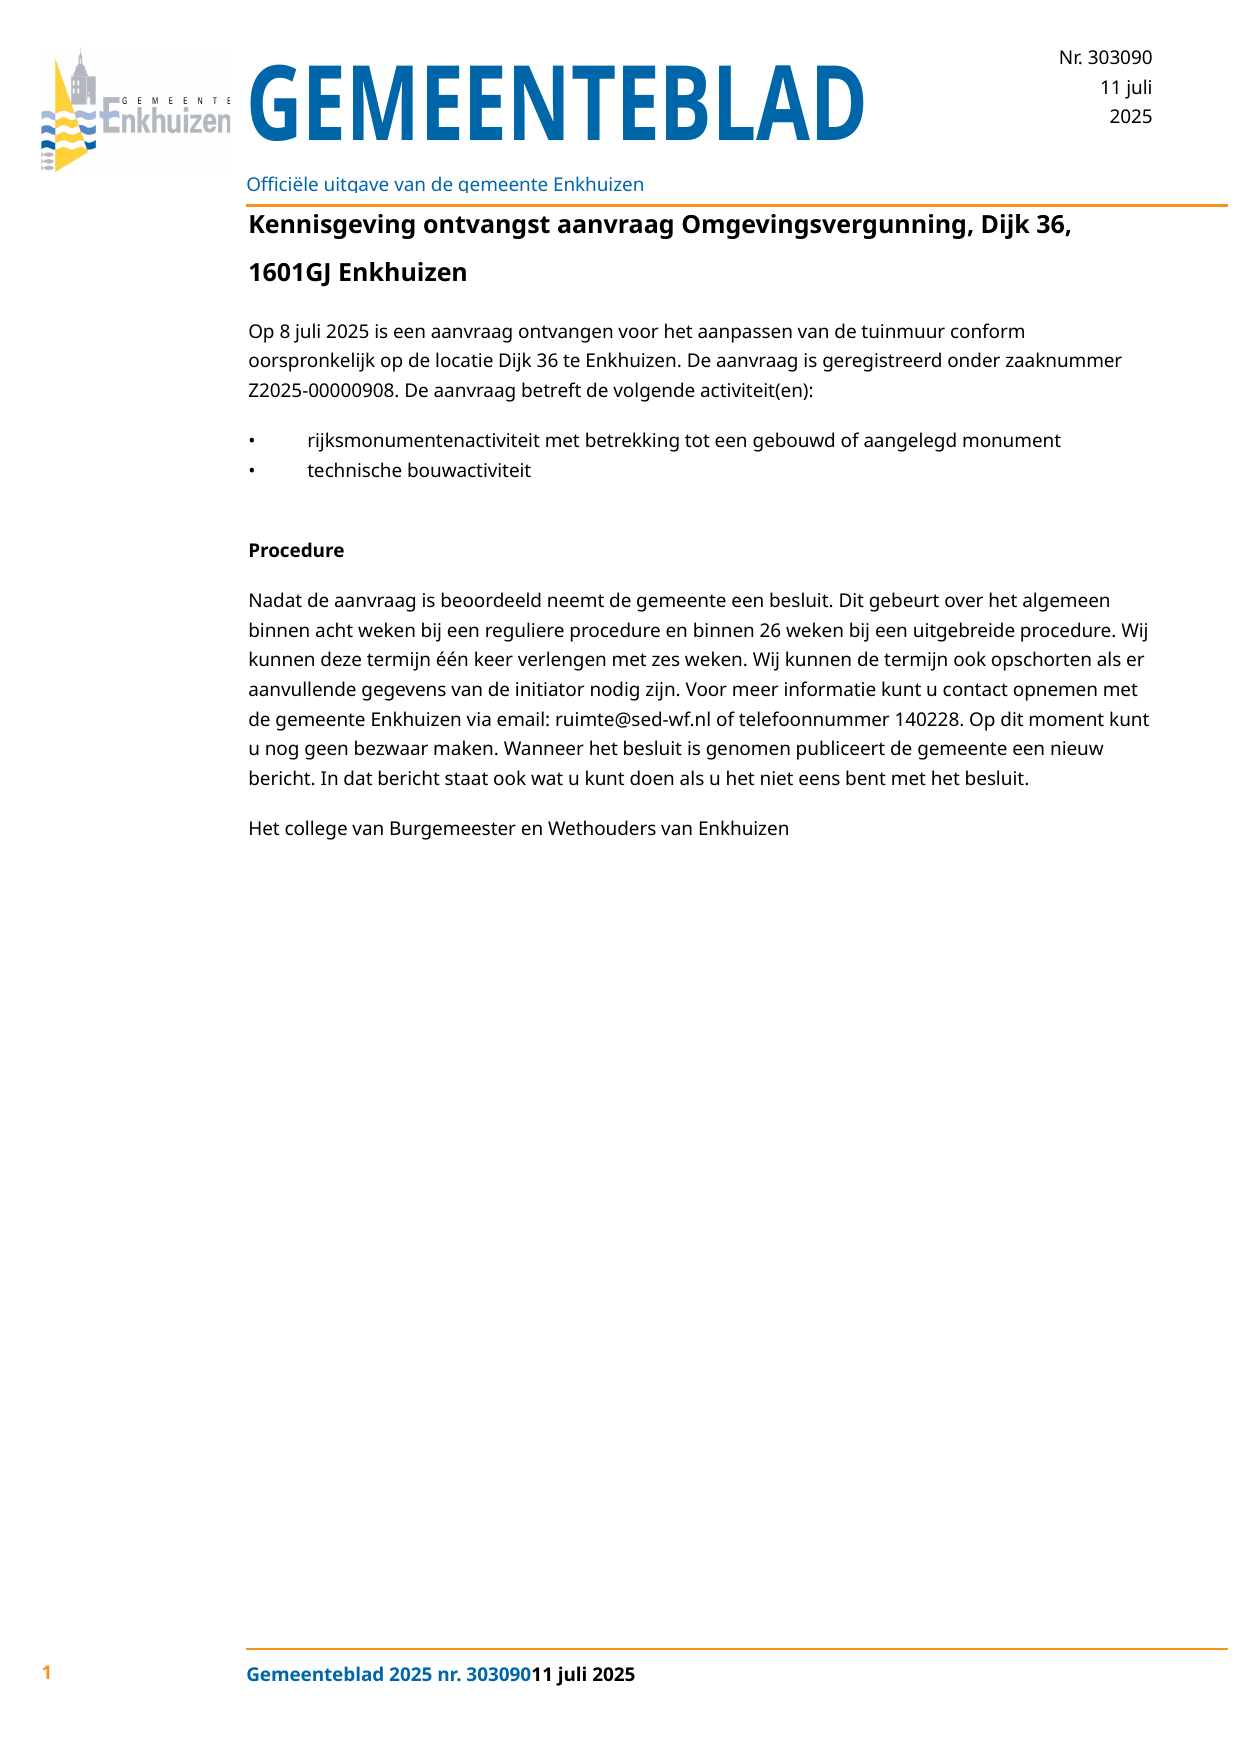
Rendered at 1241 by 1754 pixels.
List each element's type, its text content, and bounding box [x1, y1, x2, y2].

text Het college van Burgemeester en Wethouders van Enkhuizen [248, 815, 1152, 841]
list rijksmonumentenactiviteit met betrekking tot een gebouwd of aangelegd monument [248, 427, 1152, 453]
text Procedure [248, 537, 1152, 563]
text Nadat de aanvraag is beoordeeld neemt de gemeente een besluit. Dit gebeurt over het algemeen binnen acht weken bij een reguliere procedure en binnen 26 weken bij een uitgebreide procedure. Wij kunnen deze termijn één keer verlengen met zes weken. Wij kunnen de termijn ook opschorten als er aanvullende gegevens van de initiator nodig zijn. Voor meer informatie kunt u contact opnemen met de gemeente Enkhuizen via email: ruimte@sed-wf.nl of telefoonnummer 140228. Op dit moment kunt u nog geen bezwaar maken. Wanneer het besluit is genomen publiceert de gemeente een nieuw bericht. In dat bericht staat ook wat u kunt doen als u het niet eens bent met het besluit. [248, 587, 1152, 791]
text Kennisgeving ontvangst aanvraag Omgevingsvergunning, Dijk 36, 1601GJ Enkhuizen [248, 207, 1152, 288]
text Op 8 juli 2025 is een aanvraag ontvangen voor het aanpassen van de tuinmuur conform oorspronkelijk op de locatie Dijk 36 te Enkhuizen. De aanvraag is geregistreerd onder zaaknummer Z2025-00000908. De aanvraag betreft de volgende activiteit(en): [248, 318, 1152, 403]
picture [41, 47, 231, 172]
list technische bouwactiviteit [248, 457, 1152, 483]
